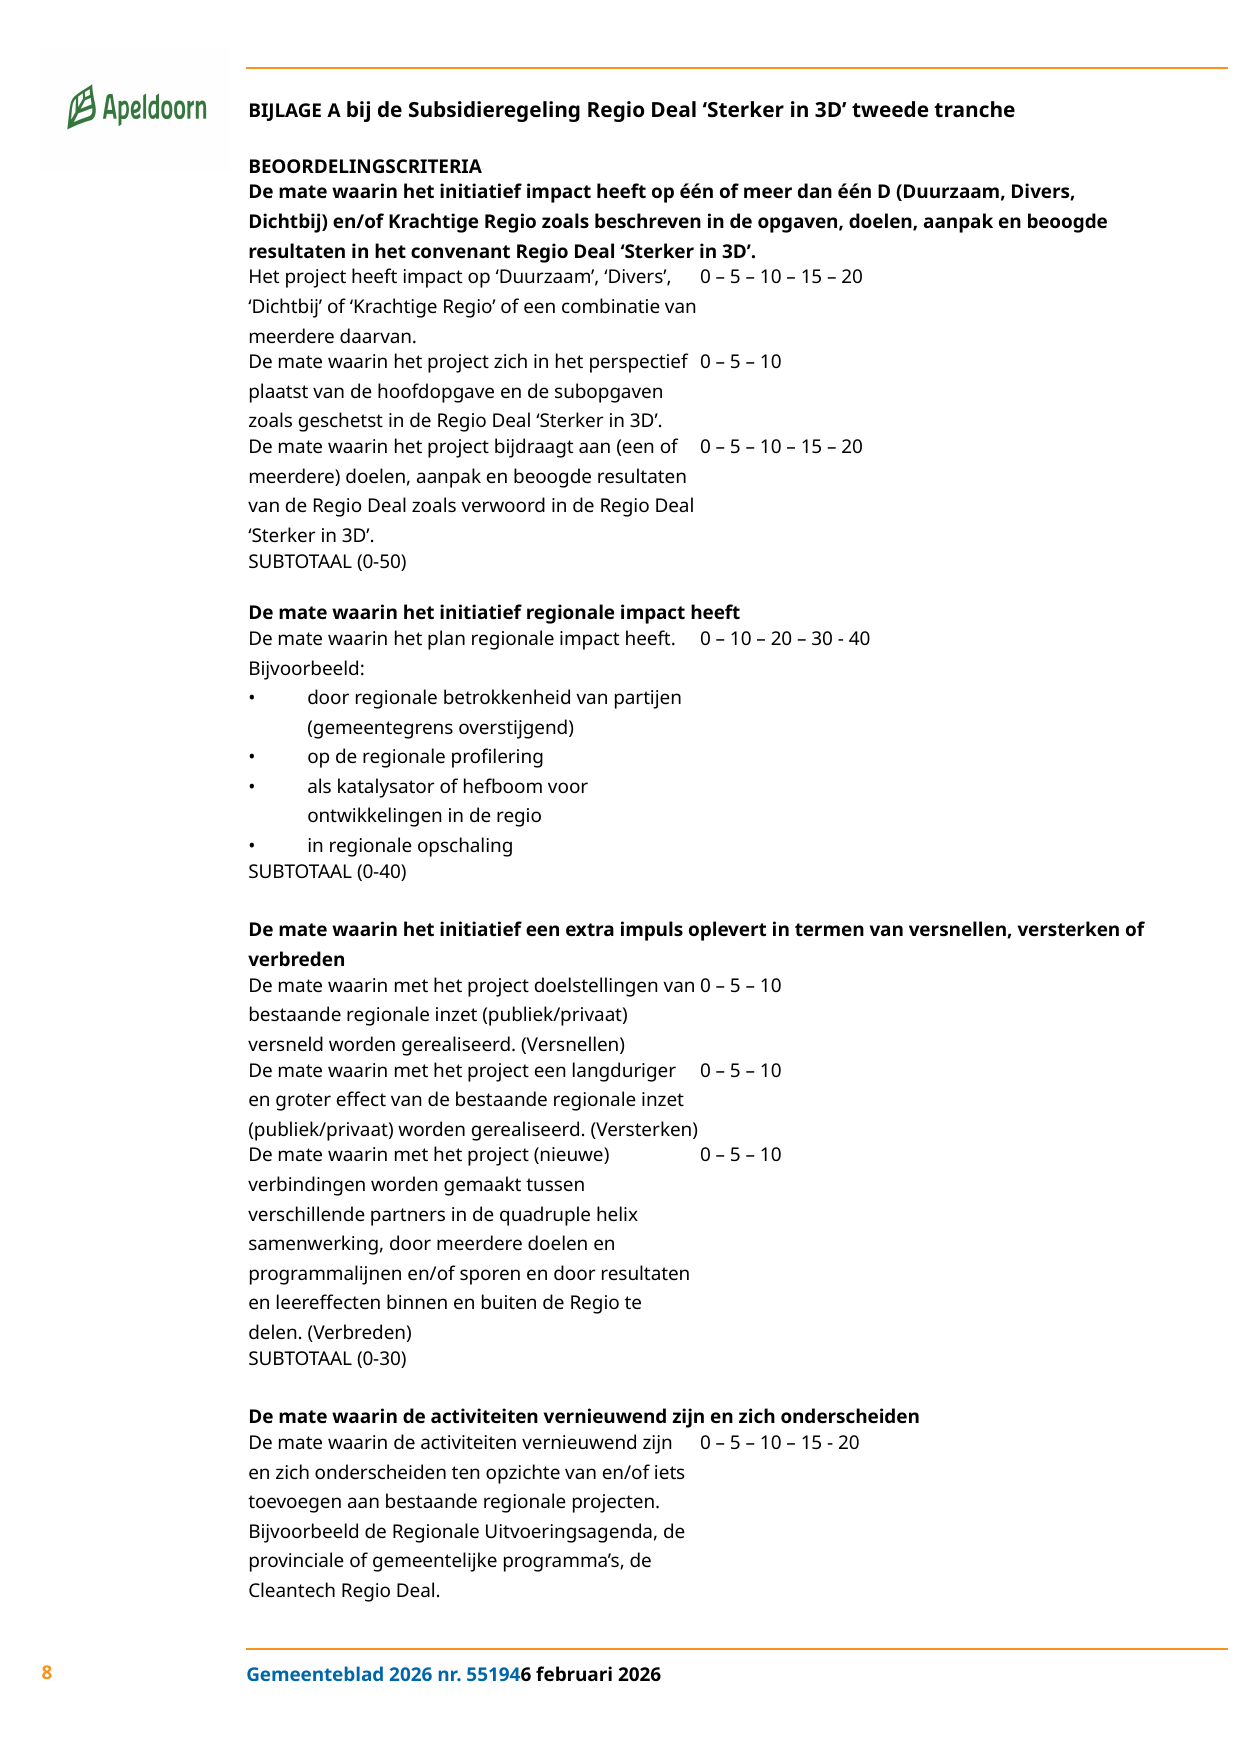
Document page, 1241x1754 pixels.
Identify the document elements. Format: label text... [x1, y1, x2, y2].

table_header BEOORDELINGSCRITERIA [248, 153, 1152, 179]
table_cell De mate waarin het initiatief impact heeft op één of meer dan één D (Duurzaam, Divers, Dichtbij) en/of Krachtige Regio zoals beschreven in de opgaven, doelen, aanpak en beoogde resultaten in het convenant Regio Deal ‘Sterker in 3D’. [248, 179, 1152, 264]
table_cell De mate waarin het project bijdraagt aan (een of meerdere) doelen, aanpak en beoogde resultaten van de Regio Deal zoals verwoord in de Regio Deal ‘Sterker in 3D’. [248, 434, 700, 548]
table_cell 0 – 10 – 20 – 30 - 40 [700, 625, 1152, 858]
table_cell 0 – 5 – 10 [700, 972, 1152, 1057]
table_cell De mate waarin met het project doelstellingen van bestaande regionale inzet (publiek/privaat) versneld worden gerealiseerd. (Versnellen) [248, 972, 700, 1057]
table_cell [700, 1345, 1152, 1371]
table_header De mate waarin het initiatief een extra impuls oplevert in termen van versnellen, versterken of verbreden [248, 917, 1152, 972]
table_cell 0 – 5 – 10 – 15 - 20 [700, 1429, 1152, 1603]
table_cell De mate waarin met het project (nieuwe) verbindingen worden gemaakt tussen verschillende partners in de quadruple helix samenwerking, door meerdere doelen en programmalijnen en/of sporen en door resultaten en leereffecten binnen en buiten de Regio te delen. (Verbreden) [248, 1142, 700, 1345]
table_cell De mate waarin het initiatief regionale impact heeft [248, 599, 1152, 625]
table_cell SUBTOTAAL (0-40) [248, 858, 700, 884]
picture [41, 47, 231, 172]
table_cell 0 – 5 – 10 [700, 1057, 1152, 1142]
table_cell [248, 574, 1152, 599]
table_cell SUBTOTAAL (0-50) [248, 548, 700, 574]
table_cell SUBTOTAAL (0-30) [248, 1345, 700, 1371]
table_cell 0 – 5 – 10 [700, 349, 1152, 433]
table_cell De mate waarin met het project een langduriger en groter effect van de bestaande regionale inzet (publiek/privaat) worden gerealiseerd. (Versterken) [248, 1057, 700, 1142]
table_cell De mate waarin het plan regionale impact heeft. Bijvoorbeeld: door regionale betrokkenheid van partijen (gemeentegrens overstijgend) op de regionale profilering als katalysator of hefboom voor ontwikkelingen in de regio in regionale opschaling [248, 625, 700, 858]
table_cell 0 – 5 – 10 – 15 – 20 [700, 434, 1152, 548]
text BIJLAGE A bij de Subsidieregeling Regio Deal ‘Sterker in 3D’ tweede tranche [248, 95, 1152, 123]
table_header De mate waarin de activiteiten vernieuwend zijn en zich onderscheiden [248, 1404, 1152, 1429]
table_cell 0 – 5 – 10 – 15 – 20 [700, 264, 1152, 348]
table_cell De mate waarin het project zich in het perspectief plaatst van de hoofdopgave en de subopgaven zoals geschetst in de Regio Deal ‘Sterker in 3D’. [248, 349, 700, 433]
table_cell De mate waarin de activiteiten vernieuwend zijn en zich onderscheiden ten opzichte van en/of iets toevoegen aan bestaande regionale projecten. Bijvoorbeeld de Regionale Uitvoeringsagenda, de provinciale of gemeentelijke programma’s, de Cleantech Regio Deal. [248, 1429, 700, 1603]
table_cell [700, 548, 1152, 574]
table_cell Het project heeft impact op ‘Duurzaam’, ‘Divers’, ‘Dichtbij’ of ‘Krachtige Regio’ of een combinatie van meerdere daarvan. [248, 264, 700, 348]
table_cell 0 – 5 – 10 [700, 1142, 1152, 1345]
table_cell [700, 858, 1152, 884]
